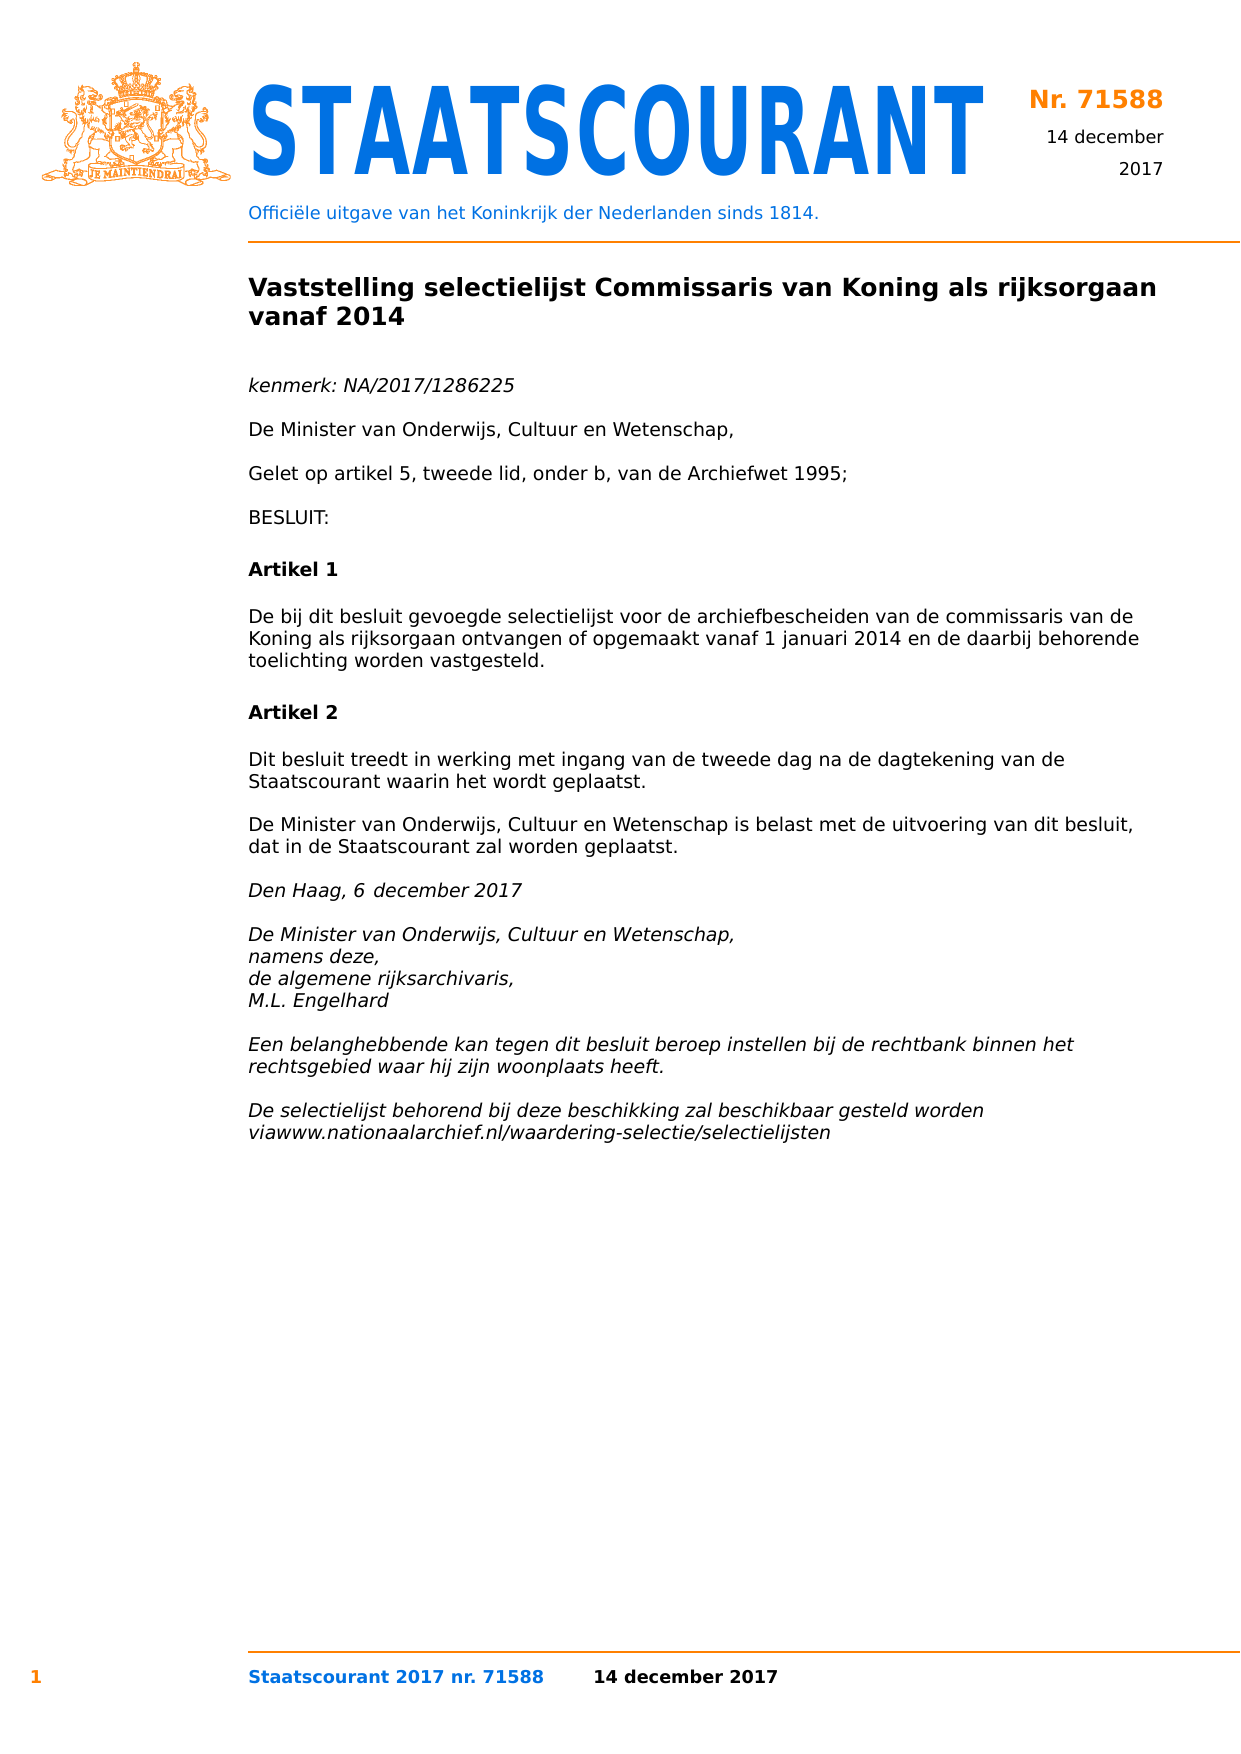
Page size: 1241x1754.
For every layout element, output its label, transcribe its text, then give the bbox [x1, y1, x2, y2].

text De Minister van Onderwijs, Cultuur en Wetenschap is belast met de uitvoering van dit besluit, dat in de Staatscourant zal worden geplaatst. [248, 814, 1163, 858]
text BESLUIT: [248, 507, 1163, 529]
table_cell 2017 [998, 153, 1240, 203]
text Dit besluit treedt in werking met ingang van de tweede dag na de dagtekening van de Staatscourant waarin het wordt geplaatst. [248, 748, 1163, 792]
text De Minister van Onderwijs, Cultuur en Wetenschap, [248, 419, 1163, 441]
picture [41, 62, 231, 186]
text De bij dit besluit gevoegde selectielijst voor de archiefbescheiden van de commissaris van de Koning als rijksorgaan ontvangen of opgemaakt vanaf 1 januari 2014 en de daarbij behorende toelichting worden vastgesteld. [248, 606, 1163, 672]
subtitle Artikel 2 [248, 702, 1163, 723]
table_header [25, 62, 248, 241]
table_header Nr. 71588 [998, 62, 1240, 121]
table_header STAATSCOURANT [248, 62, 998, 203]
text Den Haag, 6 december 2017 [248, 880, 1163, 902]
table_cell Officiële uitgave van het Koninkrijk der Nederlanden sinds 1814. [248, 203, 1240, 241]
text De selectielijst behorend bij deze beschikking zal beschikbaar gesteld worden viawww.nationaalarchief.nl/waardering-selectie/selectielijsten [248, 1100, 1163, 1144]
subtitle Vaststelling selectielijst Commissaris van Koning als rijksorgaan vanaf 2014 [248, 273, 1163, 331]
text kenmerk: NA/2017/1286225 [248, 375, 1163, 397]
table_cell 14 december [998, 121, 1240, 153]
text Een belanghebbende kan tegen dit besluit beroep instellen bij de rechtbank binnen het rechtsgebied waar hij zijn woonplaats heeft. [248, 1034, 1163, 1078]
text Gelet op artikel 5, tweede lid, onder b, van de Archiefwet 1995; [248, 463, 1163, 485]
subtitle Artikel 1 [248, 559, 1163, 581]
text De Minister van Onderwijs, Cultuur en Wetenschap, namens deze, de algemene rijksarchivaris, M.L. Engelhard [248, 924, 1163, 1012]
